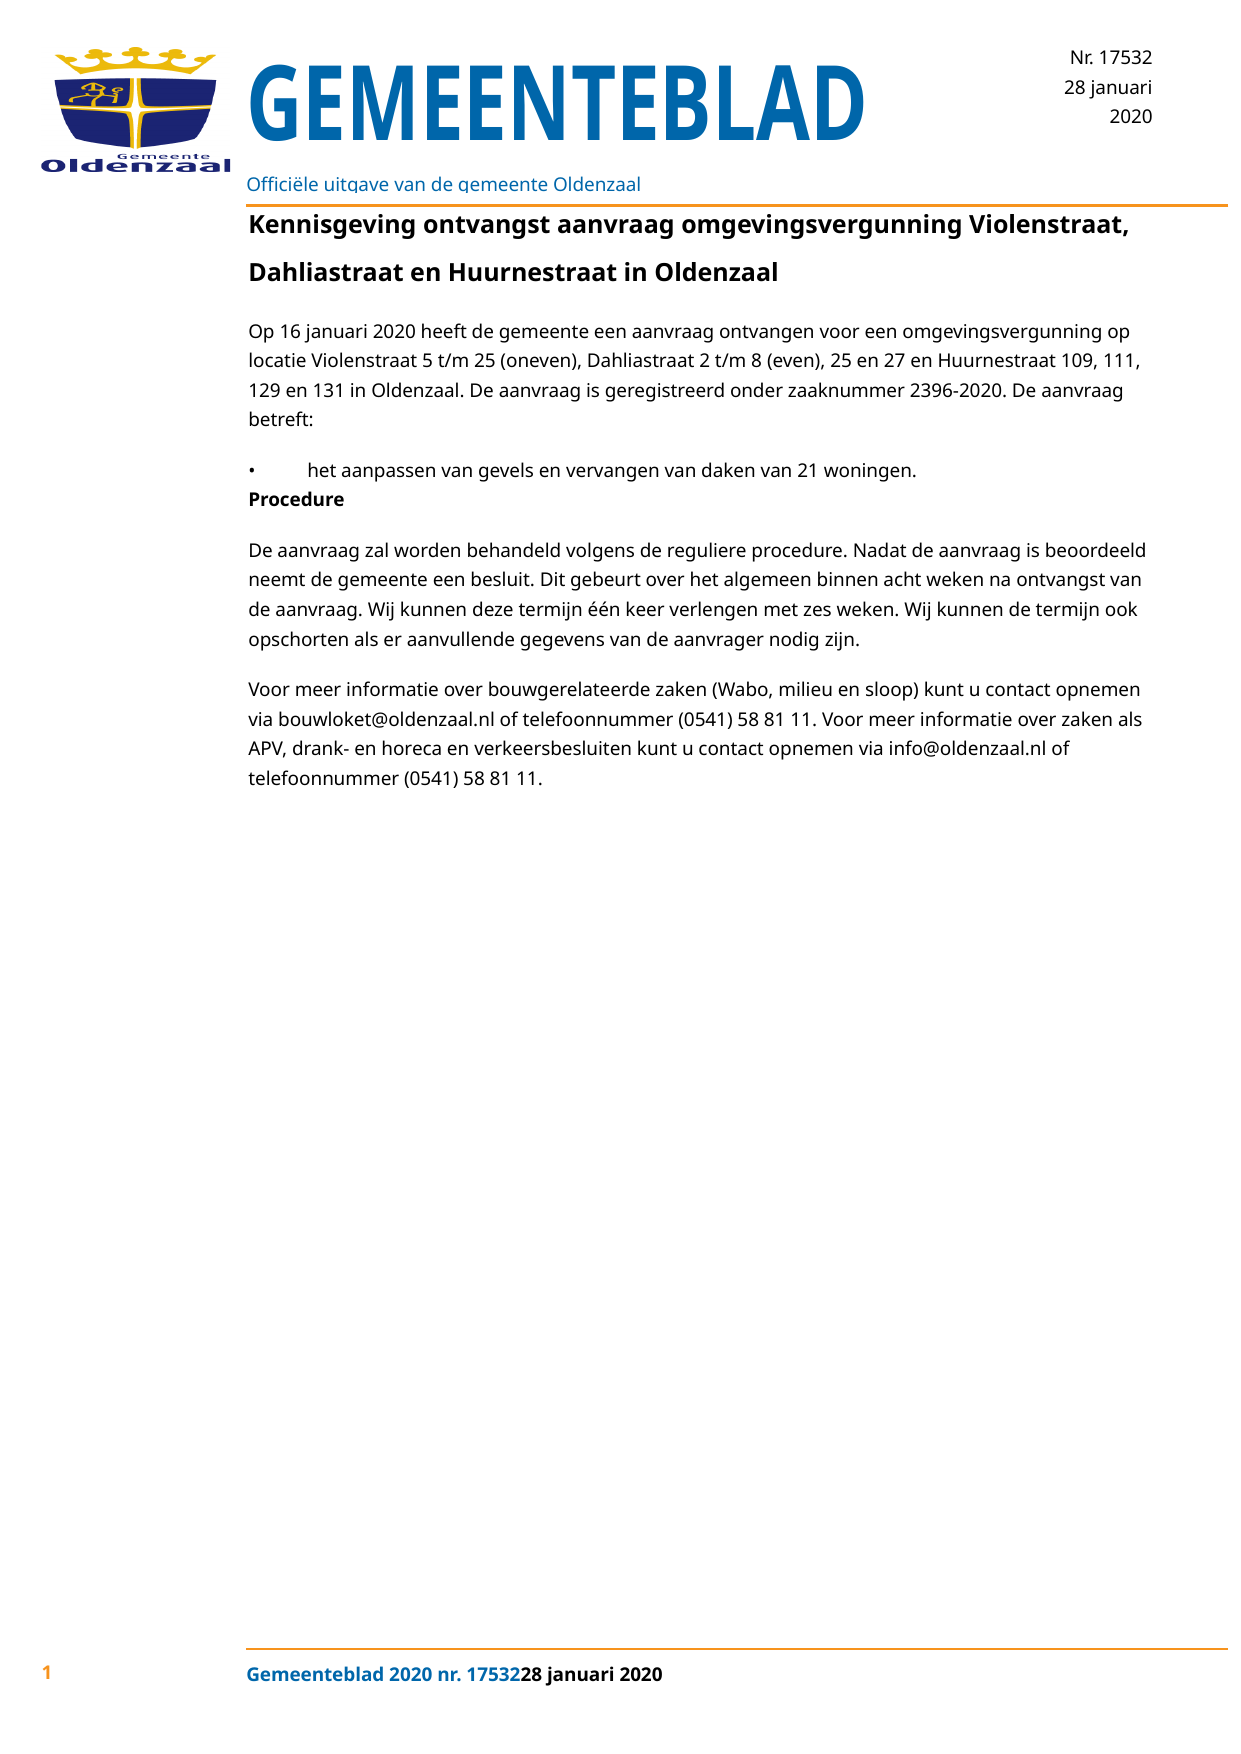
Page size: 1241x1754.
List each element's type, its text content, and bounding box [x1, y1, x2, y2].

text Procedure [248, 487, 1152, 512]
list het aanpassen van gevels en vervangen van daken van 21 woningen. [248, 457, 1152, 483]
text Op 16 januari 2020 heeft de gemeente een aanvraag ontvangen voor een omgevingsvergunning op locatie Violenstraat 5 t/m 25 (oneven), Dahliastraat 2 t/m 8 (even), 25 en 27 en Huurnestraat 109, 111, 129 en 131 in Oldenzaal. De aanvraag is geregistreerd onder zaaknummer 2396-2020. De aanvraag betreft: [248, 318, 1152, 432]
picture [41, 47, 231, 172]
text Kennisgeving ontvangst aanvraag omgevingsvergunning Violenstraat, Dahliastraat en Huurnestraat in Oldenzaal [248, 207, 1152, 288]
text Voor meer informatie over bouwgerelateerde zaken (Wabo, milieu en sloop) kunt u contact opnemen via bouwloket@oldenzaal.nl of telefoonnummer (0541) 58 81 11. Voor meer informatie over zaken als APV, drank- en horeca en verkeersbesluiten kunt u contact opnemen via info@oldenzaal.nl of telefoonnummer (0541) 58 81 11. [248, 676, 1152, 791]
text De aanvraag zal worden behandeld volgens de reguliere procedure. Nadat de aanvraag is beoordeeld neemt de gemeente een besluit. Dit gebeurt over het algemeen binnen acht weken na ontvangst van de aanvraag. Wij kunnen deze termijn één keer verlengen met zes weken. Wij kunnen de termijn ook opschorten als er aanvullende gegevens van de aanvrager nodig zijn. [248, 537, 1152, 652]
